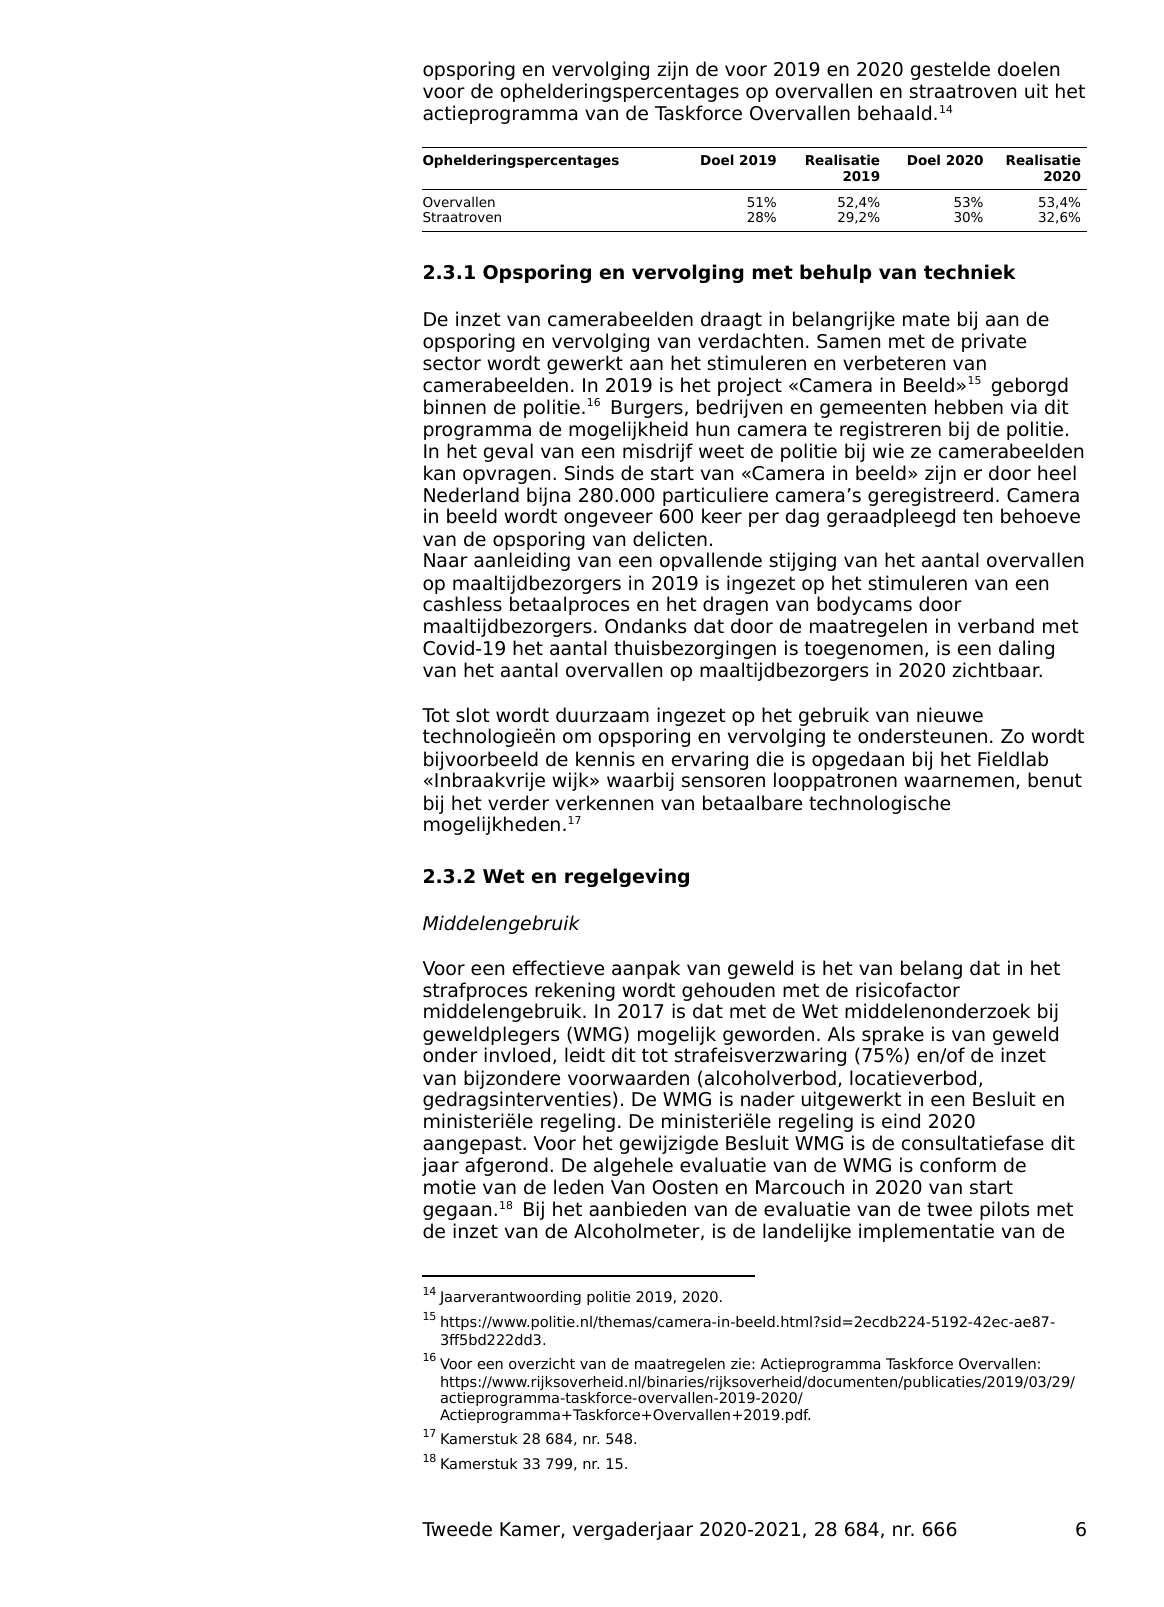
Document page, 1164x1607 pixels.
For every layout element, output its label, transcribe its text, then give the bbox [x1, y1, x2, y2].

text Voor een overzicht van de maatregelen zie: Actieprogramma Taskforce Overvallen: https://www.rijksoverheid.nl/binaries/rijksoverheid/documenten/publicaties/2019/03/29/actieprogramma-taskforce-overvallen-2019-2020/Actieprogramma+Taskforce+Overvallen+2019.pdf. [422, 1352, 1087, 1424]
text Jaarverantwoording politie 2019, 2020. [422, 1285, 1087, 1307]
text Tot slot wordt duurzaam ingezet op het gebruik van nieuwe technologieën om opsporing en vervolging te ondersteunen. Zo wordt bijvoorbeeld de kennis en ervaring die is opgedaan bij het Fieldlab «Inbraakvrije wijk» waarbij sensoren looppatronen waarnemen, benut bij het verder verkennen van betaalbare technologische mogelijkheden. [422, 704, 1087, 836]
table_cell 30% [886, 210, 989, 231]
table_header Doel 2020 [886, 148, 989, 189]
table_cell 51% [679, 190, 782, 210]
table_header Realisatie 2020 [989, 148, 1087, 189]
text opsporing en vervolging zijn de voor 2019 en 2020 gestelde doelen voor de ophelderingspercentages op overvallen en straatroven uit het actieprogramma van de Taskforce Overvallen behaald. [422, 59, 1087, 125]
table_header Doel 2019 [679, 148, 782, 189]
text Kamerstuk 28 684, nr. 548. [422, 1427, 1087, 1449]
table_header Ophelderingspercentages [422, 148, 679, 189]
table_cell 32,6% [989, 210, 1087, 231]
subtitle 2.3.2 Wet en regelgeving [422, 866, 1087, 888]
text Kamerstuk 33 799, nr. 15. [422, 1452, 1087, 1474]
table_cell 53,4% [989, 190, 1087, 210]
table_cell 28% [679, 210, 782, 231]
subtitle Middelengebruik [422, 913, 1087, 935]
text Naar aanleiding van een opvallende stijging van het aantal overvallen op maaltijdbezorgers in 2019 is ingezet op het stimuleren van een cashless betaalproces en het dragen van bodycams door maaltijdbezorgers. Ondanks dat door de maatregelen in verband met Covid-19 het aantal thuisbezorgingen is toegenomen, is een daling van het aantal overvallen op maaltijdbezorgers in 2020 zichtbaar. [422, 550, 1087, 682]
text https://www.politie.nl/themas/camera-in-beeld.html?sid=2ecdb224-5192-42ec-ae87-3ff5bd222dd3. [422, 1310, 1087, 1349]
table_cell 52,4% [783, 190, 886, 210]
subtitle 2.3.1 Opsporing en vervolging met behulp van techniek [422, 262, 1087, 284]
text De inzet van camerabeelden draagt in belangrijke mate bij aan de opsporing en vervolging van verdachten. Samen met de private sector wordt gewerkt aan het stimuleren en verbeteren van camerabeelden. In 2019 is het project «Camera in Beeld» geborgd binnen de politie. Burgers, bedrijven en gemeenten hebben via dit programma de mogelijkheid hun camera te registreren bij de politie. In het geval van een misdrijf weet de politie bij wie ze camerabeelden kan opvragen. Sinds de start van «Camera in beeld» zijn er door heel Nederland bijna 280.000 particuliere camera’s geregistreerd. Camera in beeld wordt ongeveer 600 keer per dag geraadpleegd ten behoeve van de opsporing van delicten. [422, 309, 1087, 550]
text Voor een effectieve aanpak van geweld is het van belang dat in het strafproces rekening wordt gehouden met de risicofactor middelengebruik. In 2017 is dat met de Wet middelenonderzoek bij geweldplegers (WMG) mogelijk geworden. Als sprake is van geweld onder invloed, leidt dit tot strafeisverzwaring (75%) en/of de inzet van bijzondere voorwaarden (alcoholverbod, locatieverbod, gedragsinterventies). De WMG is nader uitgewerkt in een Besluit en ministeriële regeling. De ministeriële regeling is eind 2020 aangepast. Voor het gewijzigde Besluit WMG is de consultatiefase dit jaar afgerond. De algehele evaluatie van de WMG is conform de motie van de leden Van Oosten en Marcouch in 2020 van start gegaan. Bij het aanbieden van de evaluatie van de twee pilots met de inzet van de Alcoholmeter, is de landelijke implementatie van de [422, 957, 1087, 1243]
table_cell Straatroven [422, 210, 679, 231]
table_header Realisatie 2019 [783, 148, 886, 189]
table_cell Overvallen [422, 190, 679, 210]
table_cell 53% [886, 190, 989, 210]
table_cell 29,2% [783, 210, 886, 231]
